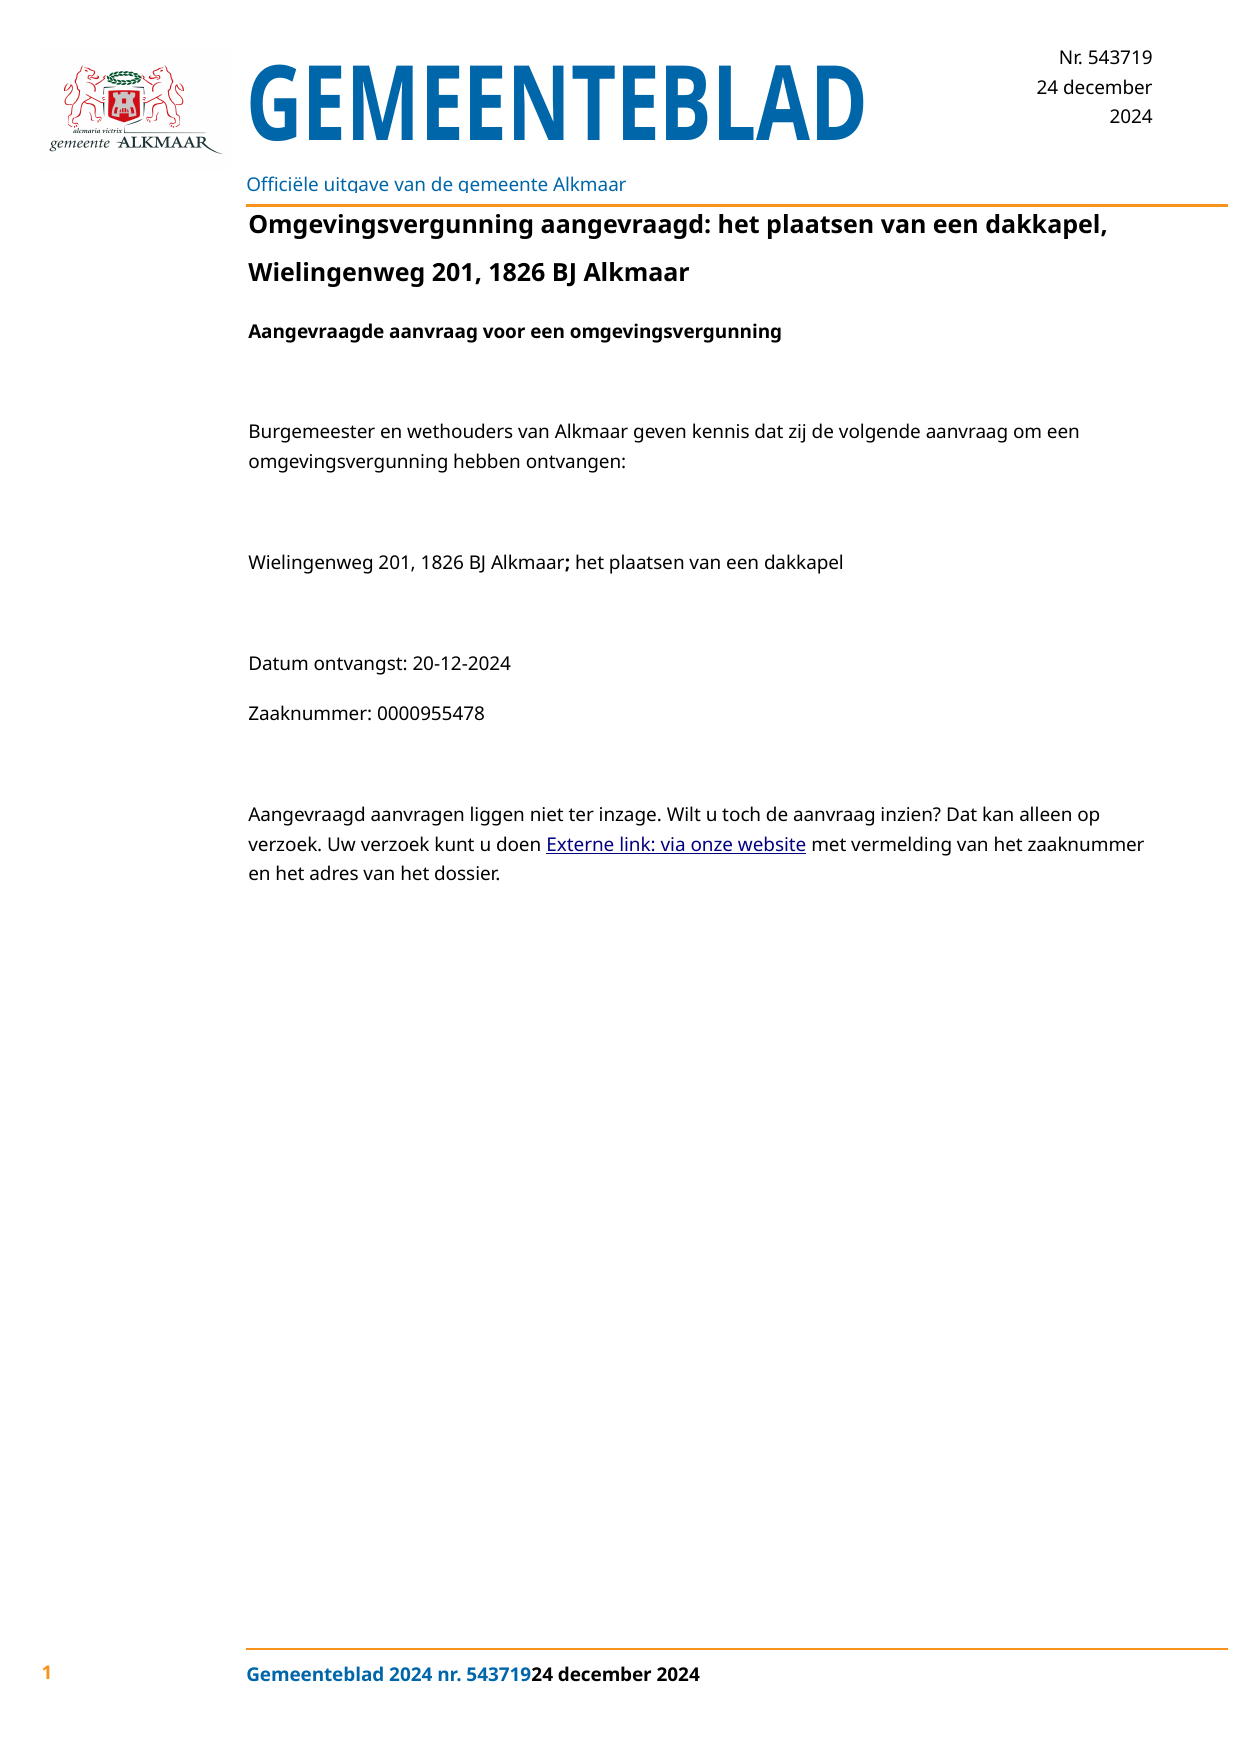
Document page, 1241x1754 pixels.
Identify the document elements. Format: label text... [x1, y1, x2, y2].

text Datum ontvangst: 20-12-2024 [248, 650, 1152, 676]
picture [41, 47, 231, 172]
text Burgemeester en wethouders van Alkmaar geven kennis dat zij de volgende aanvraag om een omgevingsvergunning hebben ontvangen: [248, 419, 1152, 474]
text Zaaknummer: 0000955478 [248, 700, 1152, 726]
text Aangevraagd aanvragen liggen niet ter inzage. Wilt u toch de aanvraag inzien? Dat kan alleen op verzoek. Uw verzoek kunt u doen Externe link: via onze website met vermelding van het zaaknummer en het adres van het dossier. [248, 801, 1152, 886]
text Aangevraagde aanvraag voor een omgevingsvergunning [248, 318, 1152, 344]
text Wielingenweg 201, 1826 BJ Alkmaar; het plaatsen van een dakkapel [248, 549, 1152, 575]
text Omgevingsvergunning aangevraagd: het plaatsen van een dakkapel, Wielingenweg 201, 1826 BJ Alkmaar [248, 207, 1152, 288]
